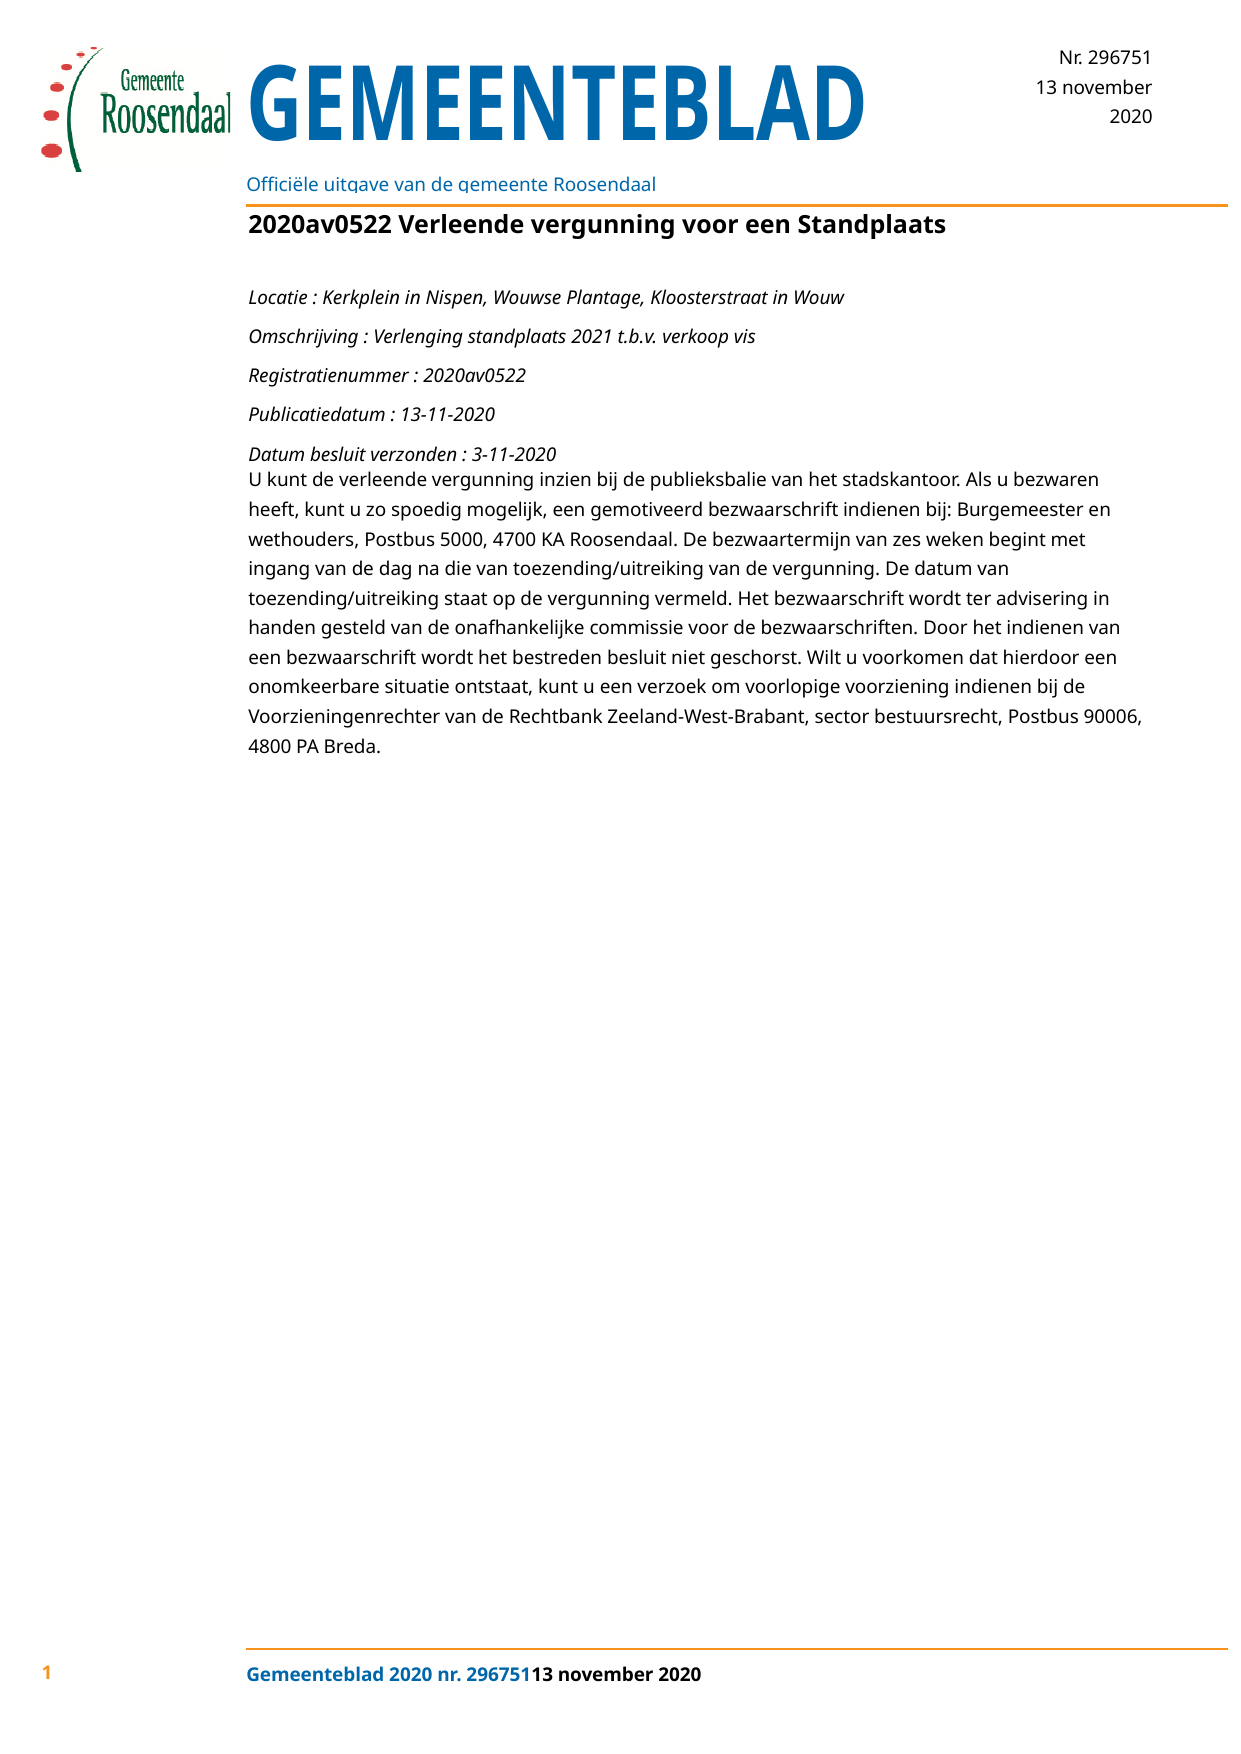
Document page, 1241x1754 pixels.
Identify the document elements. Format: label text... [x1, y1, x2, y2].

text Datum besluit verzonden : 3-11-2020 [248, 441, 1152, 467]
text Omschrijving : Verlenging standplaats 2021 t.b.v. verkoop vis [248, 323, 1152, 349]
text Publicatiedatum : 13-11-2020 [248, 402, 1152, 427]
text U kunt de verleende vergunning inzien bij de publieksbalie van het stadskantoor. Als u bezwaren heeft, kunt u zo spoedig mogelijk, een gemotiveerd bezwaarschrift indienen bij: Burgemeester en wethouders, Postbus 5000, 4700 KA Roosendaal. De bezwaartermijn van zes weken begint met ingang van de dag na die van toezending/uitreiking van de vergunning. De datum van toezending/uitreiking staat op de vergunning vermeld. Het bezwaarschrift wordt ter advisering in handen gesteld van de onafhankelijke commissie voor de bezwaarschriften. Door het indienen van een bezwaarschrift wordt het bestreden besluit niet geschorst. Wilt u voorkomen dat hierdoor een onomkeerbare situatie ontstaat, kunt u een verzoek om voorlopige voorziening indienen bij de Voorzieningenrechter van de Rechtbank Zeeland-West-Brabant, sector bestuursrecht, Postbus 90006, 4800 PA Breda. [248, 467, 1152, 759]
text Locatie : Kerkplein in Nispen, Wouwse Plantage, Kloosterstraat in Wouw [248, 284, 1152, 309]
text 2020av0522 Verleende vergunning voor een Standplaats [248, 207, 1152, 241]
text Registratienummer : 2020av0522 [248, 362, 1152, 388]
picture [41, 47, 231, 172]
